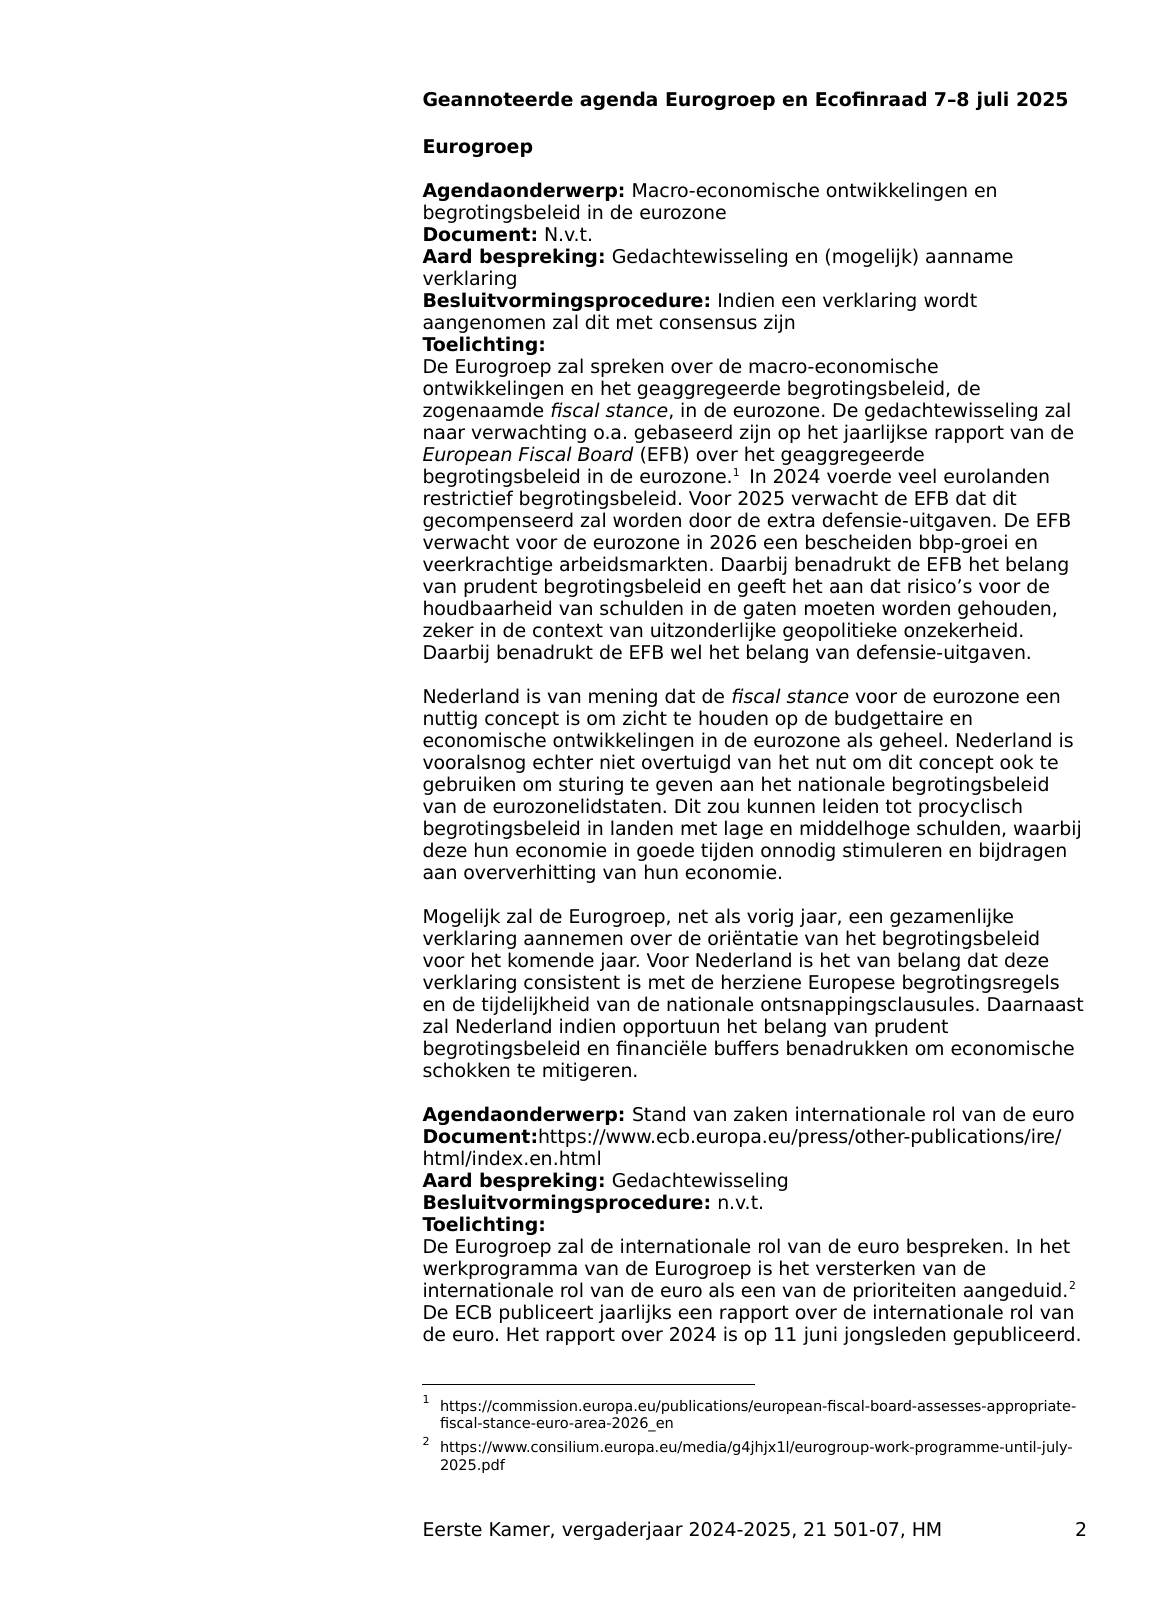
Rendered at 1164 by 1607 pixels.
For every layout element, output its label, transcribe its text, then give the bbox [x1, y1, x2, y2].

text Besluitvormingsprocedure: n.v.t. [422, 1192, 1087, 1214]
text Aard bespreking: Gedachtewisseling en (mogelijk) aanname verklaring [422, 246, 1087, 290]
subtitle Eurogroep [422, 136, 1087, 158]
text Toelichting: [422, 334, 1087, 356]
text De Eurogroep zal de internationale rol van de euro bespreken. In het werkprogramma van de Eurogroep is het versterken van de internationale rol van de euro als een van de prioriteiten aangeduid. De ECB publiceert jaarlijks een rapport over de internationale rol van de euro. Het rapport over 2024 is op 11 juni jongsleden gepubliceerd. [422, 1236, 1087, 1346]
text Nederland is van mening dat de fiscal stance voor de eurozone een nuttig concept is om zicht te houden op de budgettaire en economische ontwikkelingen in de eurozone als geheel. Nederland is vooralsnog echter niet overtuigd van het nut om dit concept ook te gebruiken om sturing te geven aan het nationale begrotingsbeleid van de eurozonelidstaten. Dit zou kunnen leiden tot procyclisch begrotingsbeleid in landen met lage en middelhoge schulden, waarbij deze hun economie in goede tijden onnodig stimuleren en bijdragen aan oververhitting van hun economie. [422, 686, 1087, 884]
text Document:https://www.ecb.europa.eu/press/other-publications/ire/html/index.en.html [422, 1126, 1087, 1170]
subtitle Geannoteerde agenda Eurogroep en Ecofinraad 7–8 juli 2025 [422, 89, 1087, 111]
text Besluitvormingsprocedure: Indien een verklaring wordt aangenomen zal dit met consensus zijn [422, 290, 1087, 334]
text De Eurogroep zal spreken over de macro-economische ontwikkelingen en het geaggregeerde begrotingsbeleid, de zogenaamde fiscal stance, in de eurozone. De gedachtewisseling zal naar verwachting o.a. gebaseerd zijn op het jaarlijkse rapport van de European Fiscal Board (EFB) over het geaggregeerde begrotingsbeleid in de eurozone. In 2024 voerde veel eurolanden restrictief begrotingsbeleid. Voor 2025 verwacht de EFB dat dit gecompenseerd zal worden door de extra defensie-uitgaven. De EFB verwacht voor de eurozone in 2026 een bescheiden bbp-groei en veerkrachtige arbeidsmarkten. Daarbij benadrukt de EFB het belang van prudent begrotingsbeleid en geeft het aan dat risico’s voor de houdbaarheid van schulden in de gaten moeten worden gehouden, zeker in de context van uitzonderlijke geopolitieke onzekerheid. Daarbij benadrukt de EFB wel het belang van defensie-uitgaven. [422, 356, 1087, 664]
text Aard bespreking: Gedachtewisseling [422, 1170, 1087, 1192]
text Agendaonderwerp: Macro-economische ontwikkelingen en begrotingsbeleid in de eurozone [422, 180, 1087, 224]
text https://commission.europa.eu/publications/european-fiscal-board-assesses-appropriate-fiscal-stance-euro-area-2026_en [422, 1393, 1087, 1432]
text Toelichting: [422, 1214, 1087, 1236]
text Mogelijk zal de Eurogroep, net als vorig jaar, een gezamenlijke verklaring aannemen over de oriëntatie van het begrotingsbeleid voor het komende jaar. Voor Nederland is het van belang dat deze verklaring consistent is met de herziene Europese begrotingsregels en de tijdelijkheid van de nationale ontsnappingsclausules. Daarnaast zal Nederland indien opportuun het belang van prudent begrotingsbeleid en financiële buffers benadrukken om economische schokken te mitigeren. [422, 906, 1087, 1082]
text Agendaonderwerp: Stand van zaken internationale rol van de euro [422, 1104, 1087, 1126]
text Document: N.v.t. [422, 224, 1087, 246]
text https://www.consilium.europa.eu/media/g4jhjx1l/eurogroup-work-programme-until-july-2025.pdf [422, 1435, 1087, 1474]
